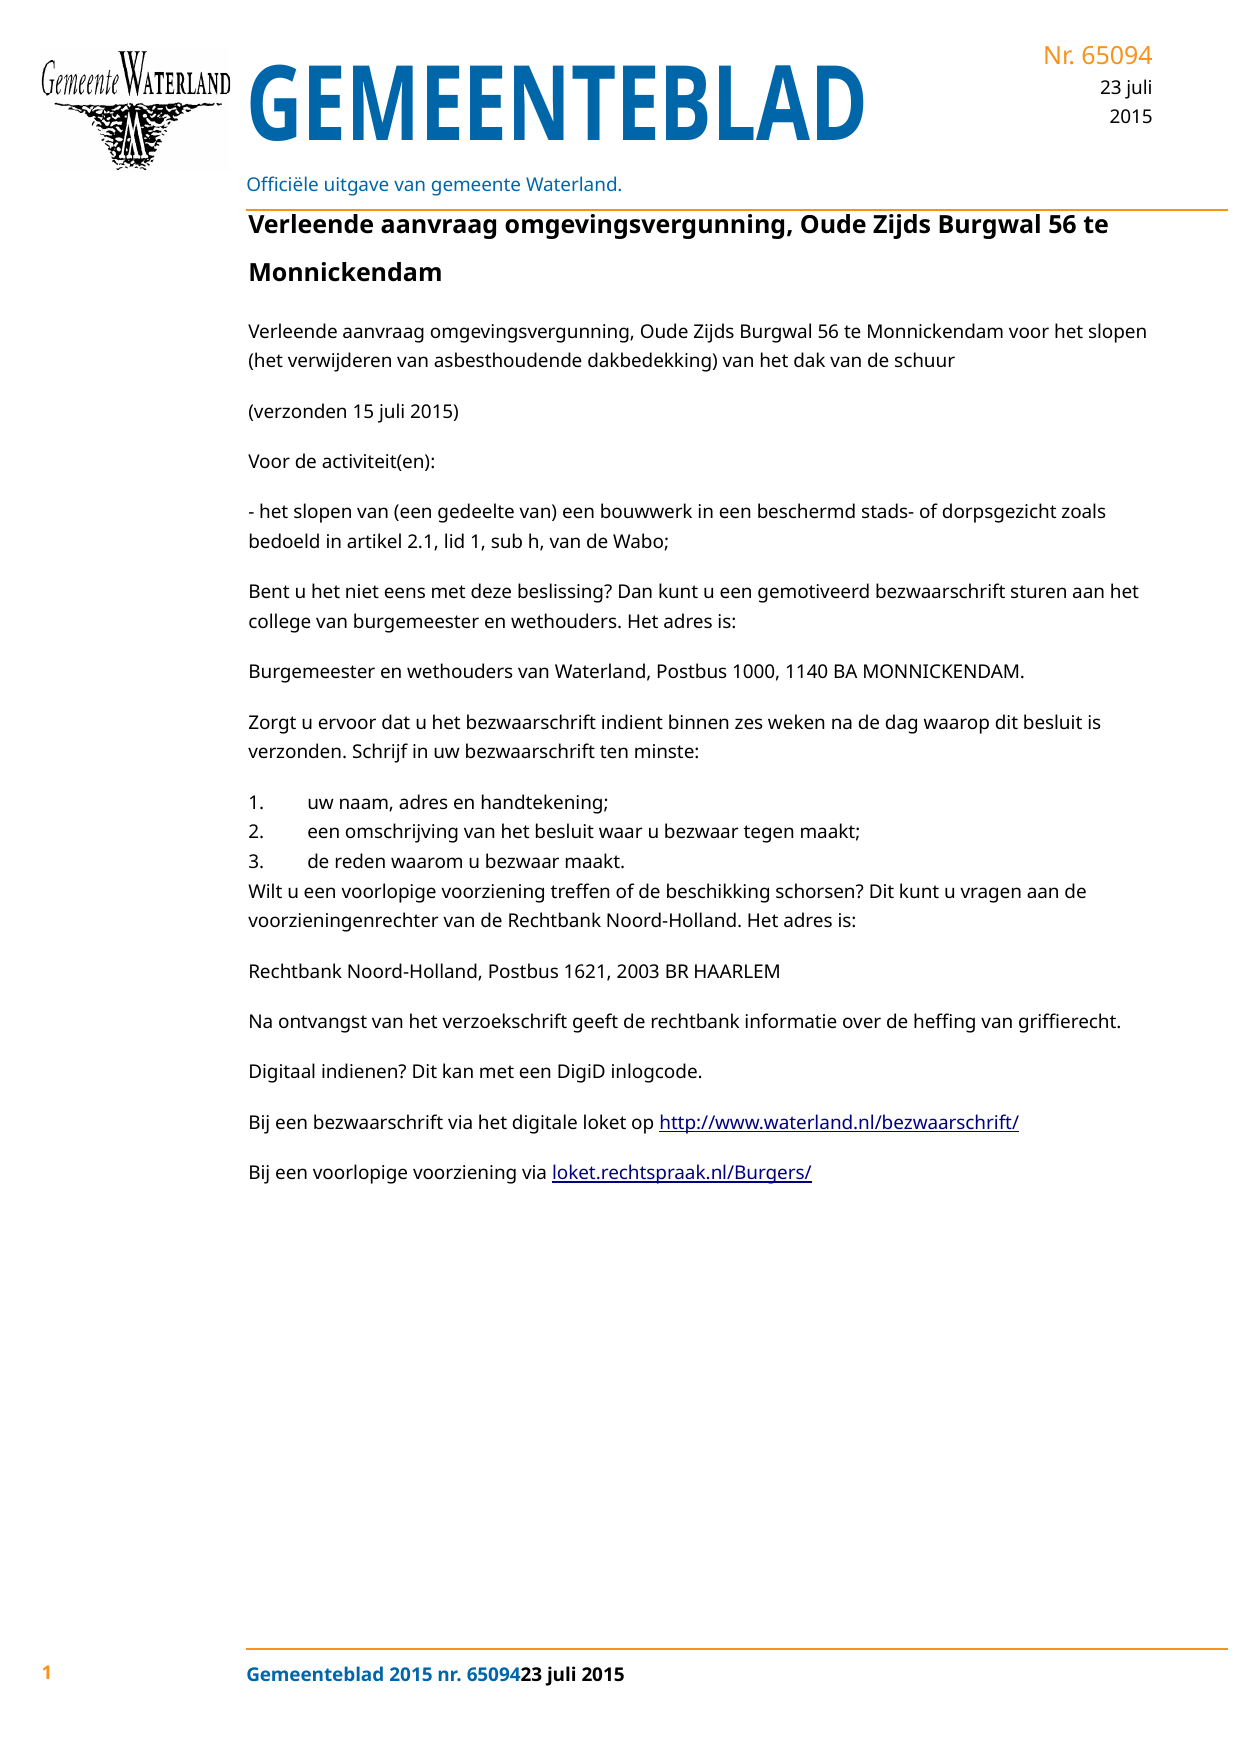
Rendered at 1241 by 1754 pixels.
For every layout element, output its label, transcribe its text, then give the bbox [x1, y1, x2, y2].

text Bent u het niet eens met deze beslissing? Dan kunt u een gemotiveerd bezwaarschrift sturen aan het college van burgemeester en wethouders. Het adres is: [248, 579, 1152, 634]
text - het slopen van (een gedeelte van) een bouwwerk in een beschermd stads- of dorpsgezicht zoals bedoeld in artikel 2.1, lid 1, sub h, van de Wabo; [248, 499, 1152, 554]
text Bij een bezwaarschrift via het digitale loket op http://www.waterland.nl/bezwaarschrift/ [248, 1109, 1152, 1135]
text Burgemeester en wethouders van Waterland, Postbus 1000, 1140 BA MONNICKENDAM. [248, 659, 1152, 684]
text Wilt u een voorlopige voorziening treffen of de beschikking schorsen? Dit kunt u vragen aan de voorzieningenrechter van de Rechtbank Noord-Holland. Het adres is: [248, 878, 1152, 933]
text Rechtbank Noord-Holland, Postbus 1621, 2003 BR HAARLEM [248, 958, 1152, 984]
text Verleende aanvraag omgevingsvergunning, Oude Zijds Burgwal 56 te Monnickendam voor het slopen (het verwijderen van asbesthoudende dakbedekking) van het dak van de schuur [248, 318, 1152, 373]
list een omschrijving van het besluit waar u bezwaar tegen maakt; [248, 819, 1152, 844]
text Digitaal indienen? Dit kan met een DigiD inlogcode. [248, 1059, 1152, 1084]
text (verzonden 15 juli 2015) [248, 398, 1152, 424]
text Bij een voorlopige voorziening via loket.rechtspraak.nl/Burgers/ [248, 1159, 1152, 1185]
text Verleende aanvraag omgevingsvergunning, Oude Zijds Burgwal 56 te Monnickendam [248, 211, 1152, 288]
list uw naam, adres en handtekening; [248, 789, 1152, 815]
picture [41, 47, 231, 172]
text Voor de activiteit(en): [248, 448, 1152, 474]
text Na ontvangst van het verzoekschrift geeft de rechtbank informatie over de heffing van griffierecht. [248, 1008, 1152, 1034]
text Zorgt u ervoor dat u het bezwaarschrift indient binnen zes weken na de dag waarop dit besluit is verzonden. Schrijf in uw bezwaarschrift ten minste: [248, 709, 1152, 764]
list de reden waarom u bezwaar maakt. [248, 848, 1152, 874]
